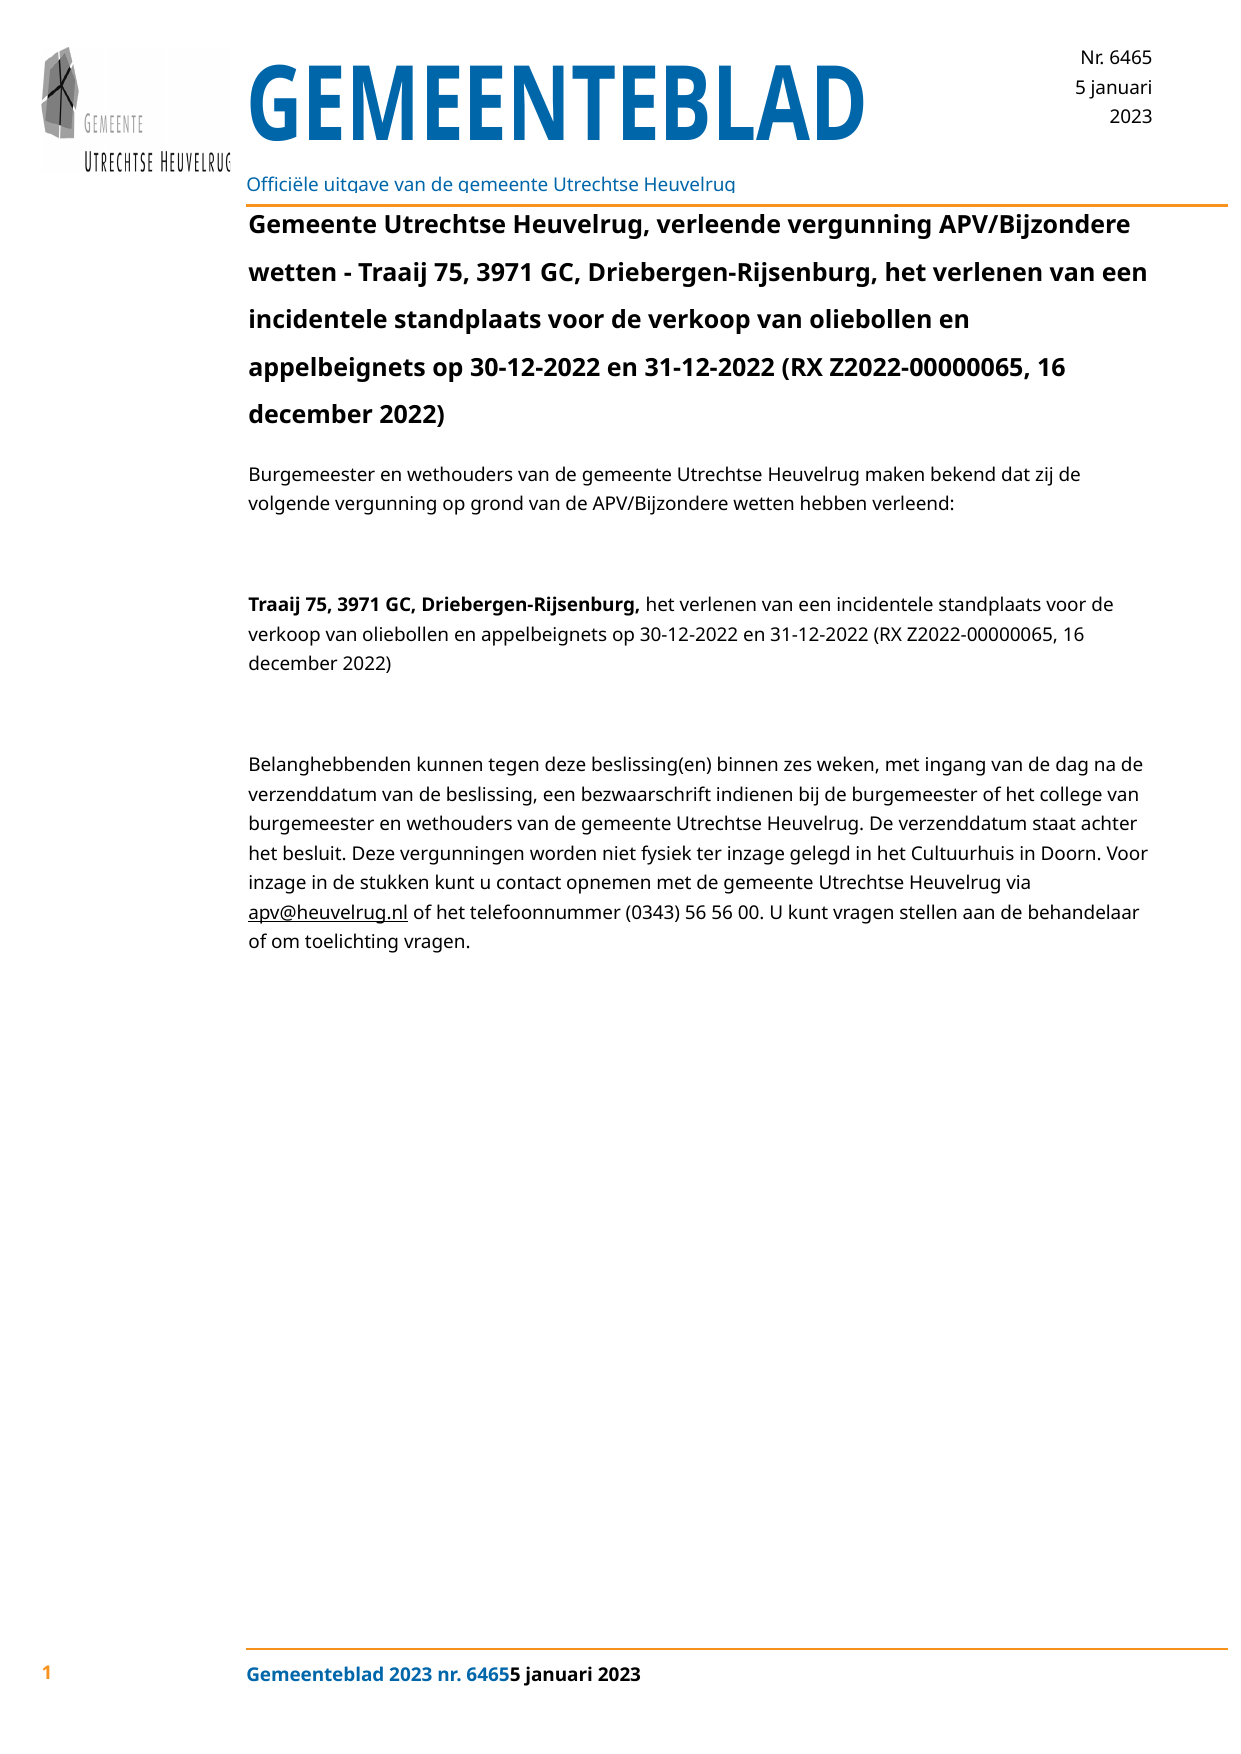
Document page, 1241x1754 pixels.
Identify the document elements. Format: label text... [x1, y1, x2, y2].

text Belanghebbenden kunnen tegen deze beslissing(en) binnen zes weken, met ingang van de dag na de verzenddatum van de beslissing, een bezwaarschrift indienen bij de burgemeester of het college van burgemeester en wethouders van de gemeente Utrechtse Heuvelrug. De verzenddatum staat achter het besluit. Deze vergunningen worden niet fysiek ter inzage gelegd in het Cultuurhuis in Doorn. Voor inzage in de stukken kunt u contact opnemen met de gemeente Utrechtse Heuvelrug via apv@heuvelrug.nl of het telefoonnummer (0343) 56 56 00. U kunt vragen stellen aan de behandelaar of om toelichting vragen. [248, 751, 1152, 954]
picture [41, 47, 231, 172]
text Gemeente Utrechtse Heuvelrug, verleende vergunning APV/Bijzondere wetten - Traaij 75, 3971 GC, Driebergen-Rijsenburg, het verlenen van een incidentele standplaats voor de verkoop van oliebollen en appelbeignets op 30-12-2022 en 31-12-2022 (RX Z2022-00000065, 16 december 2022) [248, 207, 1152, 431]
text Traaij 75, 3971 GC, Driebergen-Rijsenburg, het verlenen van een incidentele standplaats voor de verkoop van oliebollen en appelbeignets op 30-12-2022 en 31-12-2022 (RX Z2022-00000065, 16 december 2022) [248, 591, 1152, 676]
text Burgemeester en wethouders van de gemeente Utrechtse Heuvelrug maken bekend dat zij de volgende vergunning op grond van de APV/Bijzondere wetten hebben verleend: [248, 461, 1152, 516]
